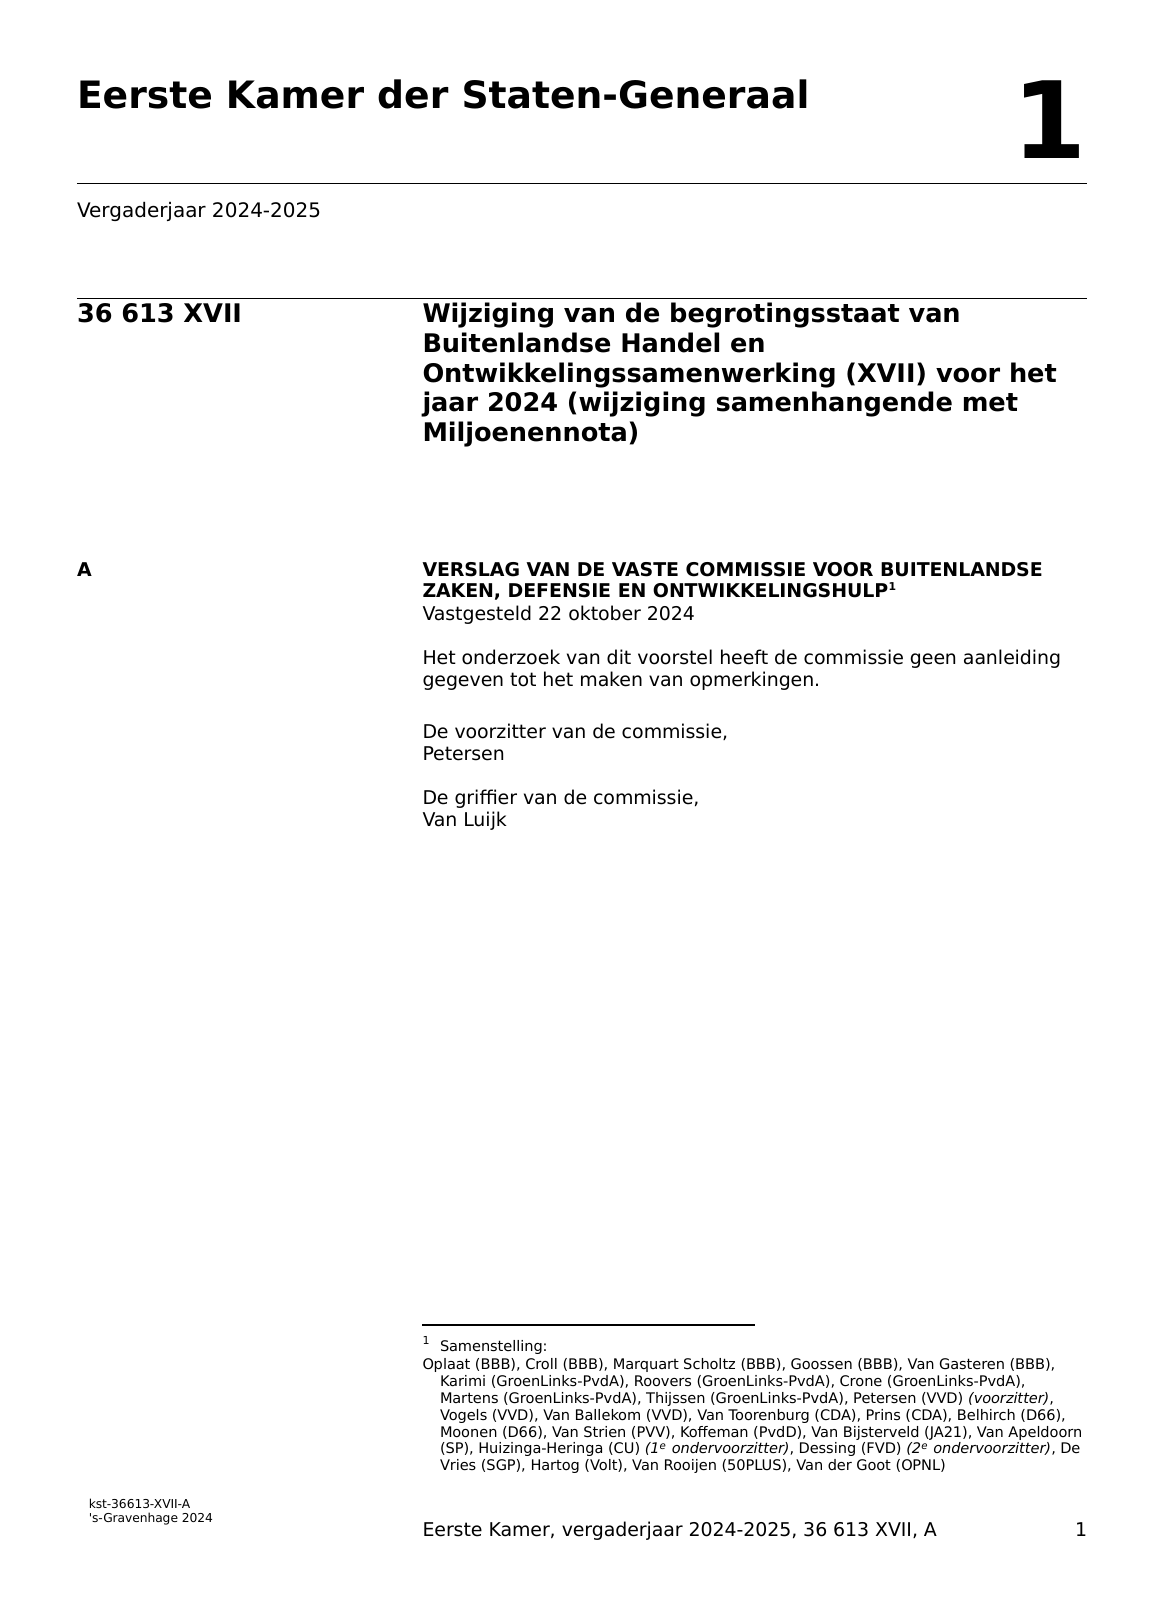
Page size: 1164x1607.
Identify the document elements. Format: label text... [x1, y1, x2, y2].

text De griffier van de commissie, Van Luijk [422, 787, 1087, 831]
text Het onderzoek van dit voorstel heeft de commissie geen aanleiding gegeven tot het maken van opmerkingen. [422, 647, 1087, 691]
text kst-36613-XVII-A [88, 1497, 323, 1511]
text Samenstelling: [422, 1334, 1087, 1356]
text 's-Gravenhage 2024 [88, 1511, 323, 1525]
table_cell Vergaderjaar 2024-2025 [77, 184, 1087, 298]
text Vastgesteld 22 oktober 2024 [422, 602, 1087, 624]
text Oplaat (BBB), Croll (BBB), Marquart Scholtz (BBB), Goossen (BBB), Van Gasteren (BBB), Karimi (GroenLinks-PvdA), Roovers (GroenLinks-PvdA), Crone (GroenLinks-PvdA), Martens (GroenLinks-PvdA), Thijssen (GroenLinks-PvdA), Petersen (VVD) (voorzitter), Vogels (VVD), Van Ballekom (VVD), Van Toorenburg (CDA), Prins (CDA), Belhirch (D66), Moonen (D66), Van Strien (PVV), Koffeman (PvdD), Van Bijsterveld (JA21), Van Apeldoorn (SP), Huizinga-Heringa (CU) (1e ondervoorzitter), Dessing (FVD) (2e ondervoorzitter), De Vries (SGP), Hartog (Volt), Van Rooijen (50PLUS), Van der Goot (OPNL) [422, 1356, 1087, 1474]
table_header 1 [886, 59, 1087, 183]
subtitle 36 613 XVII Wijziging van de begrotingsstaat van Buitenlandse Handel en Ontwikkelingssamenwerking (XVII) voor het jaar 2024 (wijziging samenhangende met Miljoenennota) [77, 299, 1087, 447]
table_header Eerste Kamer der Staten-Generaal [77, 59, 886, 183]
subtitle A VERSLAG VAN DE VASTE COMMISSIE VOOR BUITENLANDSE ZAKEN, DEFENSIE EN ONTWIKKELINGSHULP [77, 558, 1087, 602]
text De voorzitter van de commissie, Petersen [422, 721, 1087, 764]
